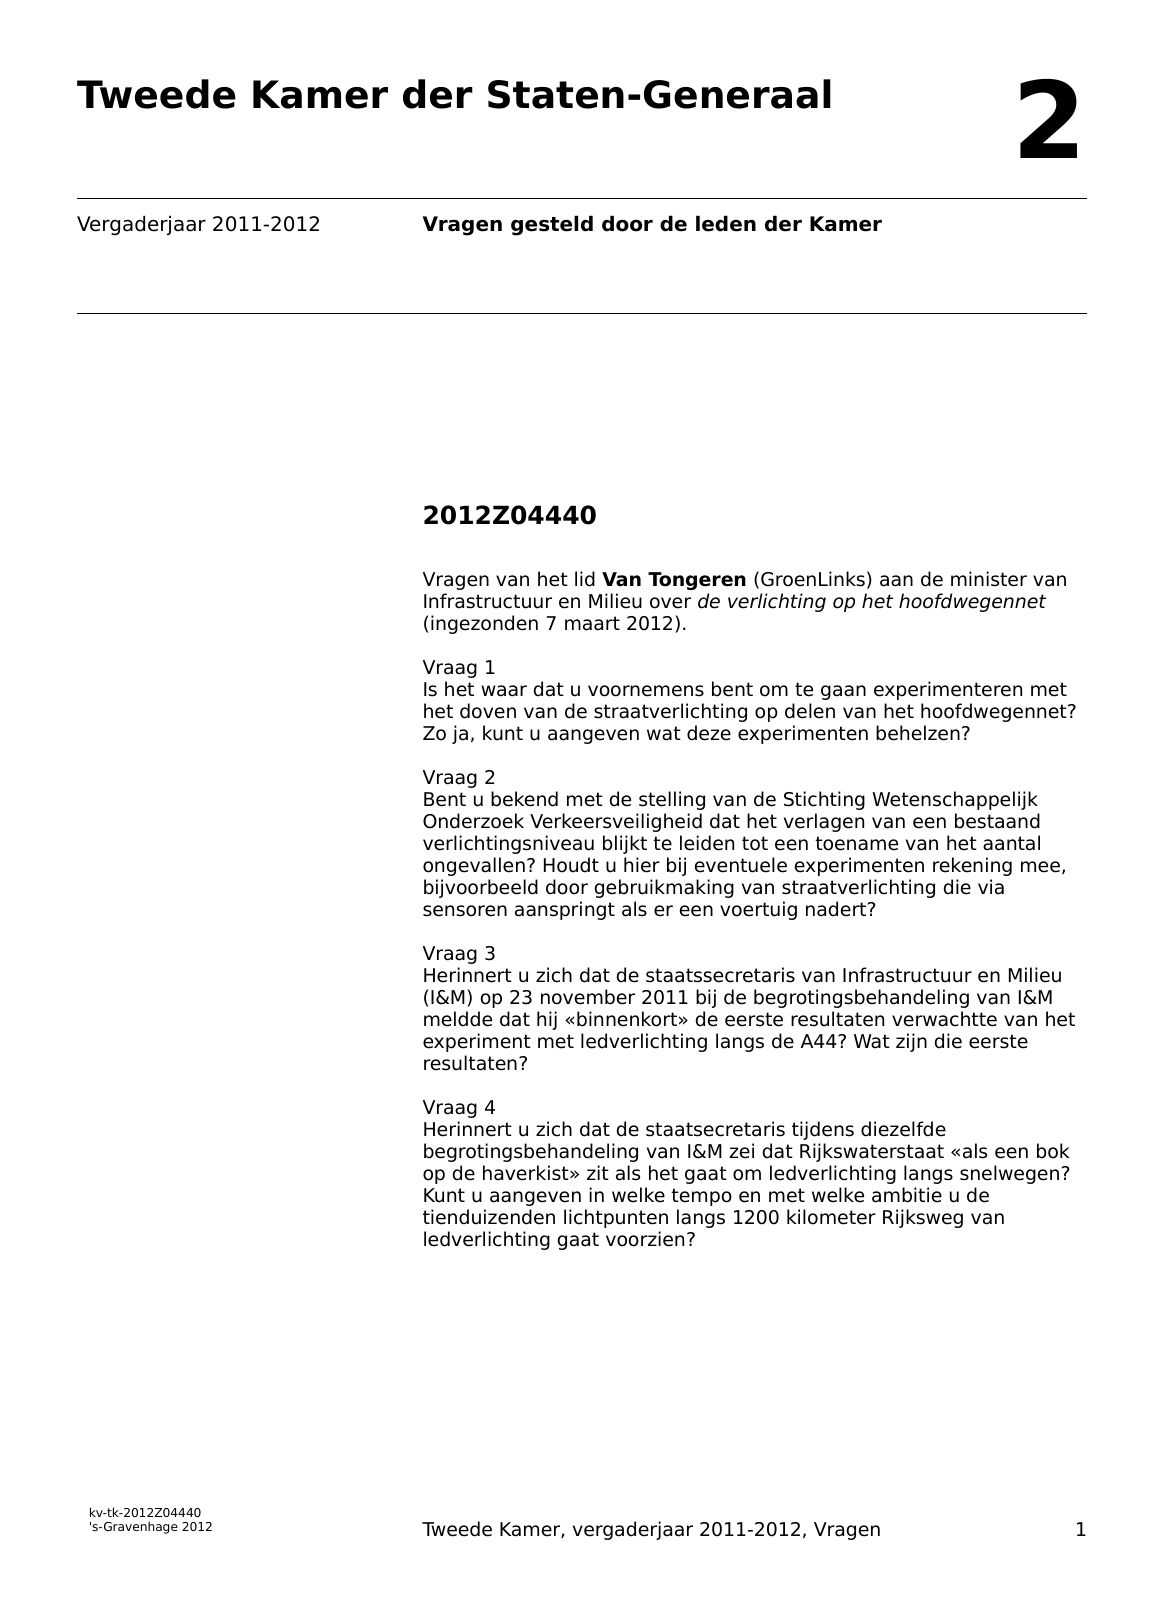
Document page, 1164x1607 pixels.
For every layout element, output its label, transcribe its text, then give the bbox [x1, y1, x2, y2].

text Vraag 1 [422, 657, 1087, 679]
table_cell Vragen gesteld door de leden der Kamer [422, 199, 1087, 313]
text Vraag 2 [422, 767, 1087, 789]
text kv-tk-2012Z04440 [88, 1506, 323, 1520]
text Vraag 4 [422, 1097, 1087, 1119]
text Bent u bekend met de stelling van de Stichting Wetenschappelijk Onderzoek Verkeersveiligheid dat het verlagen van een bestaand verlichtingsniveau blijkt te leiden tot een toename van het aantal ongevallen? Houdt u hier bij eventuele experimenten rekening mee, bijvoorbeeld door gebruikmaking van straatverlichting die via sensoren aanspringt als er een voertuig nadert? [422, 789, 1087, 921]
text 2012Z04440 [422, 501, 1087, 531]
text Vragen van het lid Van Tongeren (GroenLinks) aan de minister van Infrastructuur en Milieu over de verlichting op het hoofdwegennet (ingezonden 7 maart 2012). [422, 569, 1087, 635]
text Vraag 3 [422, 943, 1087, 965]
table_header 2 [886, 59, 1087, 198]
table_cell Vergaderjaar 2011-2012 [77, 199, 422, 313]
text 's-Gravenhage 2012 [88, 1520, 323, 1534]
text Is het waar dat u voornemens bent om te gaan experimenteren met het doven van de straatverlichting op delen van het hoofdwegennet? Zo ja, kunt u aangeven wat deze experimenten behelzen? [422, 679, 1087, 745]
text Herinnert u zich dat de staatsecretaris tijdens diezelfde begrotingsbehandeling van I&M zei dat Rijkswaterstaat «als een bok op de haverkist» zit als het gaat om ledverlichting langs snelwegen? Kunt u aangeven in welke tempo en met welke ambitie u de tienduizenden lichtpunten langs 1200 kilometer Rijksweg van ledverlichting gaat voorzien? [422, 1119, 1087, 1251]
table_header Tweede Kamer der Staten-Generaal [77, 59, 886, 198]
text Herinnert u zich dat de staatssecretaris van Infrastructuur en Milieu (I&M) op 23 november 2011 bij de begrotingsbehandeling van I&M meldde dat hij «binnenkort» de eerste resultaten verwachtte van het experiment met ledverlichting langs de A44? Wat zijn die eerste resultaten? [422, 965, 1087, 1075]
